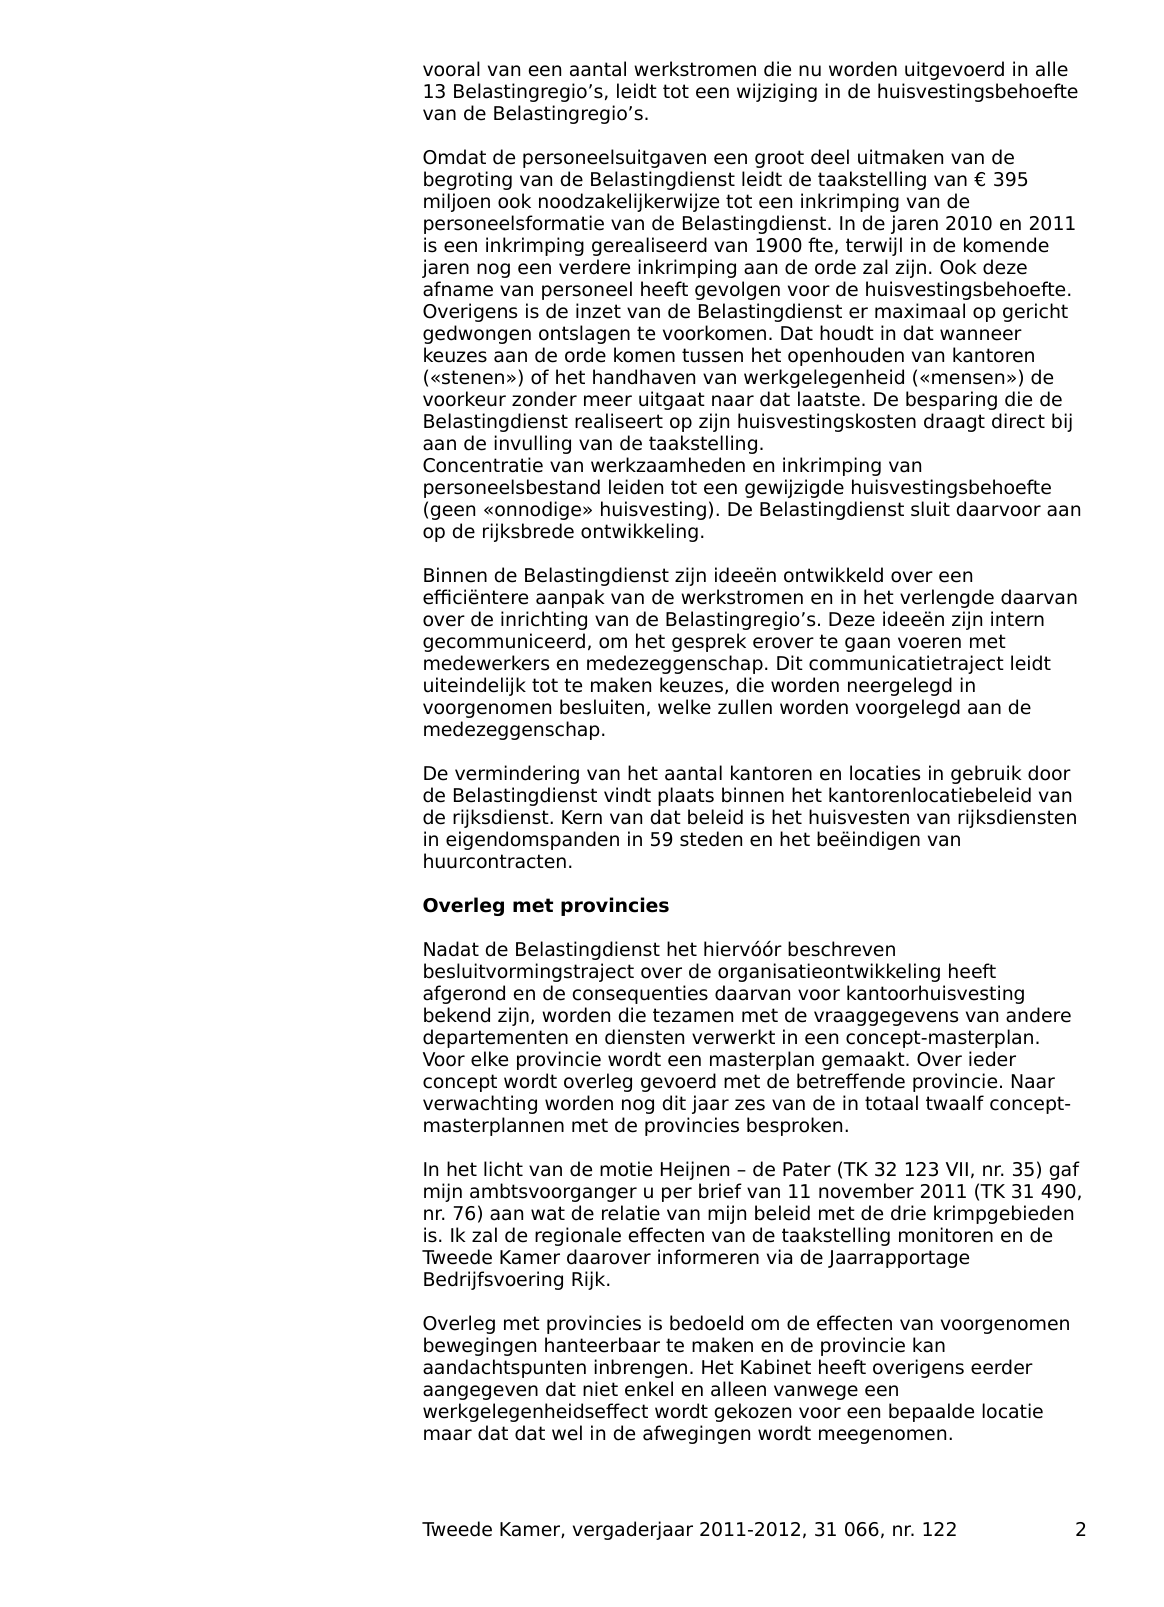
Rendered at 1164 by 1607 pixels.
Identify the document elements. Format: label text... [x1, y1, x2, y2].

text Overleg met provincies is bedoeld om de effecten van voorgenomen bewegingen hanteerbaar te maken en de provincie kan aandachtspunten inbrengen. Het Kabinet heeft overigens eerder aangegeven dat niet enkel en alleen vanwege een werkgelegenheidseffect wordt gekozen voor een bepaalde locatie maar dat dat wel in de afwegingen wordt meegenomen. [422, 1313, 1087, 1445]
text Nadat de Belastingdienst het hiervóór beschreven besluitvormingstraject over de organisatieontwikkeling heeft afgerond en de consequenties daarvan voor kantoorhuisvesting bekend zijn, worden die tezamen met de vraaggegevens van andere departementen en diensten verwerkt in een concept-masterplan. Voor elke provincie wordt een masterplan gemaakt. Over ieder concept wordt overleg gevoerd met de betreffende provincie. Naar verwachting worden nog dit jaar zes van de in totaal twaalf concept-masterplannen met de provincies besproken. [422, 939, 1087, 1137]
text vooral van een aantal werkstromen die nu worden uitgevoerd in alle 13 Belastingregio’s, leidt tot een wijziging in de huisvestingsbehoefte van de Belastingregio’s. [422, 59, 1087, 125]
text De vermindering van het aantal kantoren en locaties in gebruik door de Belastingdienst vindt plaats binnen het kantorenlocatiebeleid van de rijksdienst. Kern van dat beleid is het huisvesten van rijksdiensten in eigendomspanden in 59 steden en het beëindigen van huurcontracten. [422, 763, 1087, 873]
text Omdat de personeelsuitgaven een groot deel uitmaken van de begroting van de Belastingdienst leidt de taakstelling van € 395 miljoen ook noodzakelijkerwijze tot een inkrimping van de personeelsformatie van de Belastingdienst. In de jaren 2010 en 2011 is een inkrimping gerealiseerd van 1900 fte, terwijl in de komende jaren nog een verdere inkrimping aan de orde zal zijn. Ook deze afname van personeel heeft gevolgen voor de huisvestingsbehoefte. Overigens is de inzet van de Belastingdienst er maximaal op gericht gedwongen ontslagen te voorkomen. Dat houdt in dat wanneer keuzes aan de orde komen tussen het openhouden van kantoren («stenen») of het handhaven van werkgelegenheid («mensen») de voorkeur zonder meer uitgaat naar dat laatste. De besparing die de Belastingdienst realiseert op zijn huisvestingskosten draagt direct bij aan de invulling van de taakstelling. [422, 147, 1087, 455]
text In het licht van de motie Heijnen – de Pater (TK 32 123 VII, nr. 35) gaf mijn ambtsvoorganger u per brief van 11 november 2011 (TK 31 490, nr. 76) aan wat de relatie van mijn beleid met de drie krimpgebieden is. Ik zal de regionale effecten van de taakstelling monitoren en de Tweede Kamer daarover informeren via de Jaarrapportage Bedrijfsvoering Rijk. [422, 1159, 1087, 1291]
text Concentratie van werkzaamheden en inkrimping van personeelsbestand leiden tot een gewijzigde huisvestingsbehoefte (geen «onnodige» huisvesting). De Belastingdienst sluit daarvoor aan op de rijksbrede ontwikkeling. [422, 455, 1087, 543]
subtitle Overleg met provincies [422, 895, 1087, 917]
text Binnen de Belastingdienst zijn ideeën ontwikkeld over een efficiëntere aanpak van de werkstromen en in het verlengde daarvan over de inrichting van de Belastingregio’s. Deze ideeën zijn intern gecommuniceerd, om het gesprek erover te gaan voeren met medewerkers en medezeggenschap. Dit communicatietraject leidt uiteindelijk tot te maken keuzes, die worden neergelegd in voorgenomen besluiten, welke zullen worden voorgelegd aan de medezeggenschap. [422, 565, 1087, 741]
